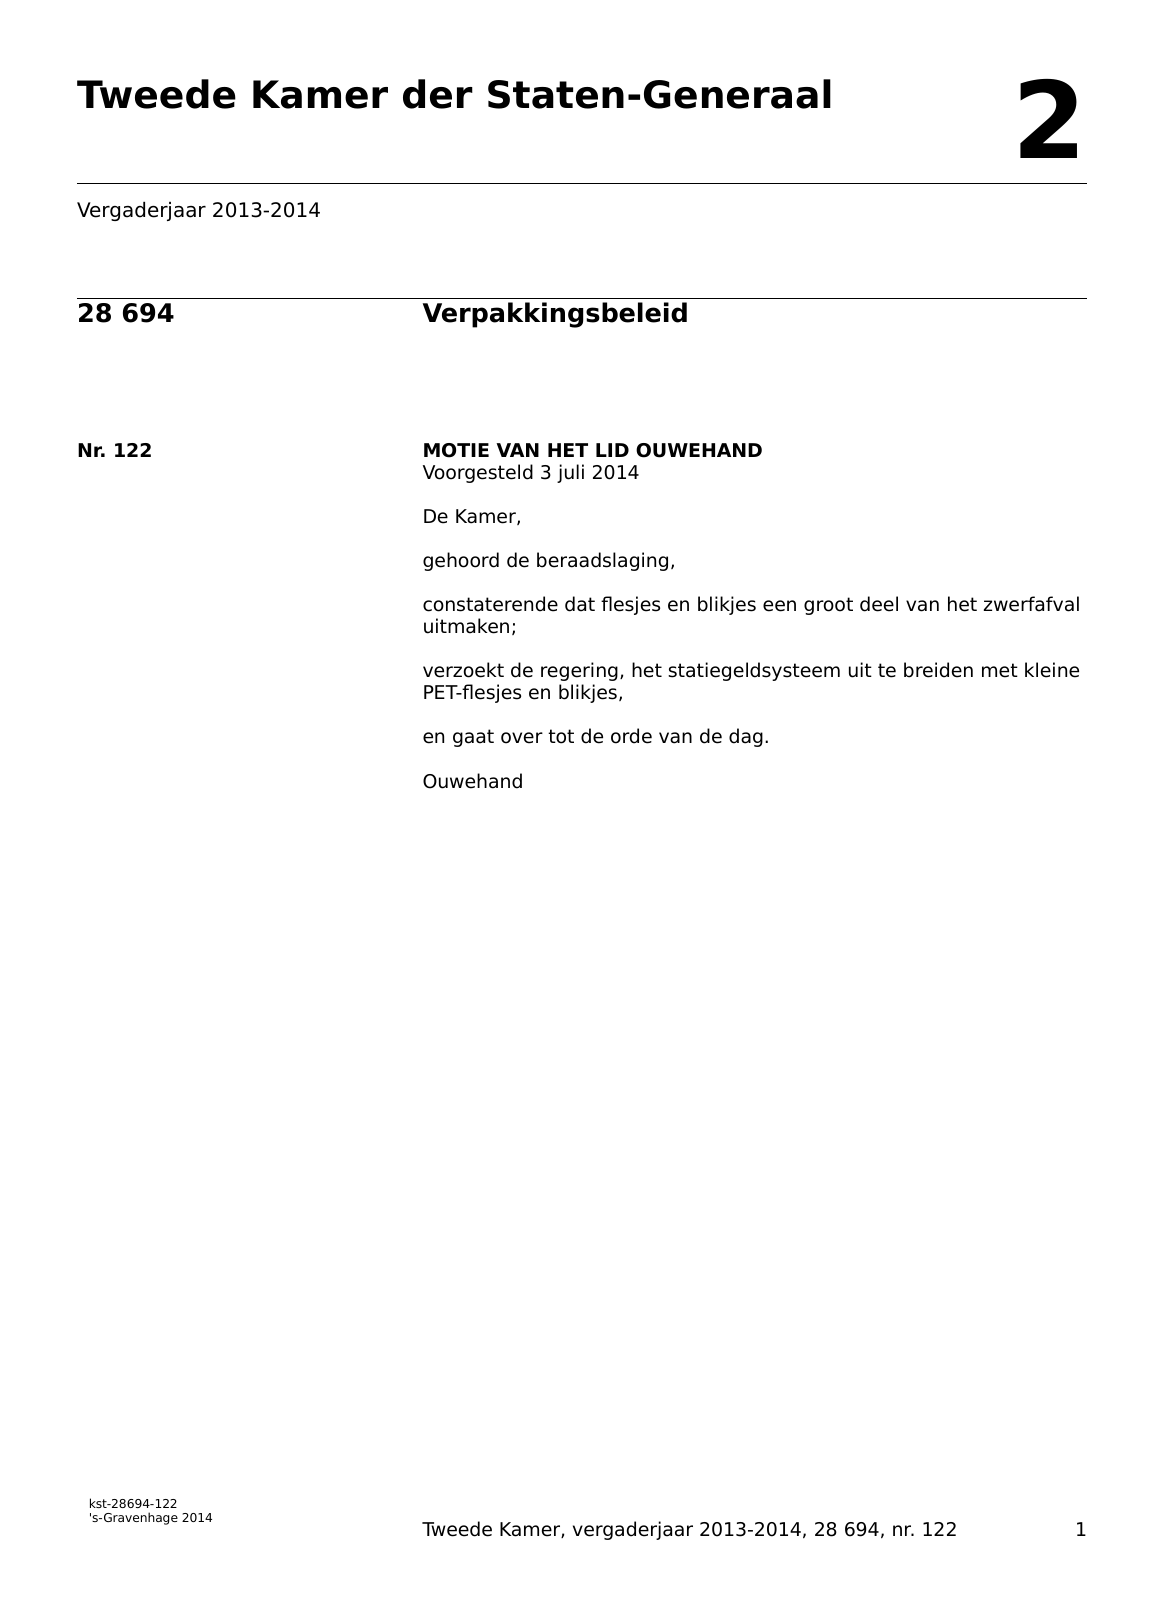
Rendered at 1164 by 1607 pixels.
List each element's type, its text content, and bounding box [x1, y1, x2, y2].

text gehoord de beraadslaging, [422, 550, 1087, 572]
text Voorgesteld 3 juli 2014 [422, 462, 1087, 484]
text 's-Gravenhage 2014 [88, 1511, 323, 1525]
text constaterende dat flesjes en blikjes een groot deel van het zwerfafval uitmaken; [422, 594, 1087, 638]
subtitle 28 694 Verpakkingsbeleid [77, 299, 1087, 329]
text Ouwehand [422, 771, 1087, 793]
table_cell Vergaderjaar 2013-2014 [77, 184, 1087, 298]
text De Kamer, [422, 506, 1087, 528]
table_header 2 [886, 59, 1087, 183]
text verzoekt de regering, het statiegeldsysteem uit te breiden met kleine PET-flesjes en blikjes, [422, 660, 1087, 704]
text kst-28694-122 [88, 1497, 323, 1511]
table_header Tweede Kamer der Staten-Generaal [77, 59, 886, 183]
subtitle Nr. 122 MOTIE VAN HET LID OUWEHAND [77, 440, 1087, 462]
text en gaat over tot de orde van de dag. [422, 726, 1087, 748]
